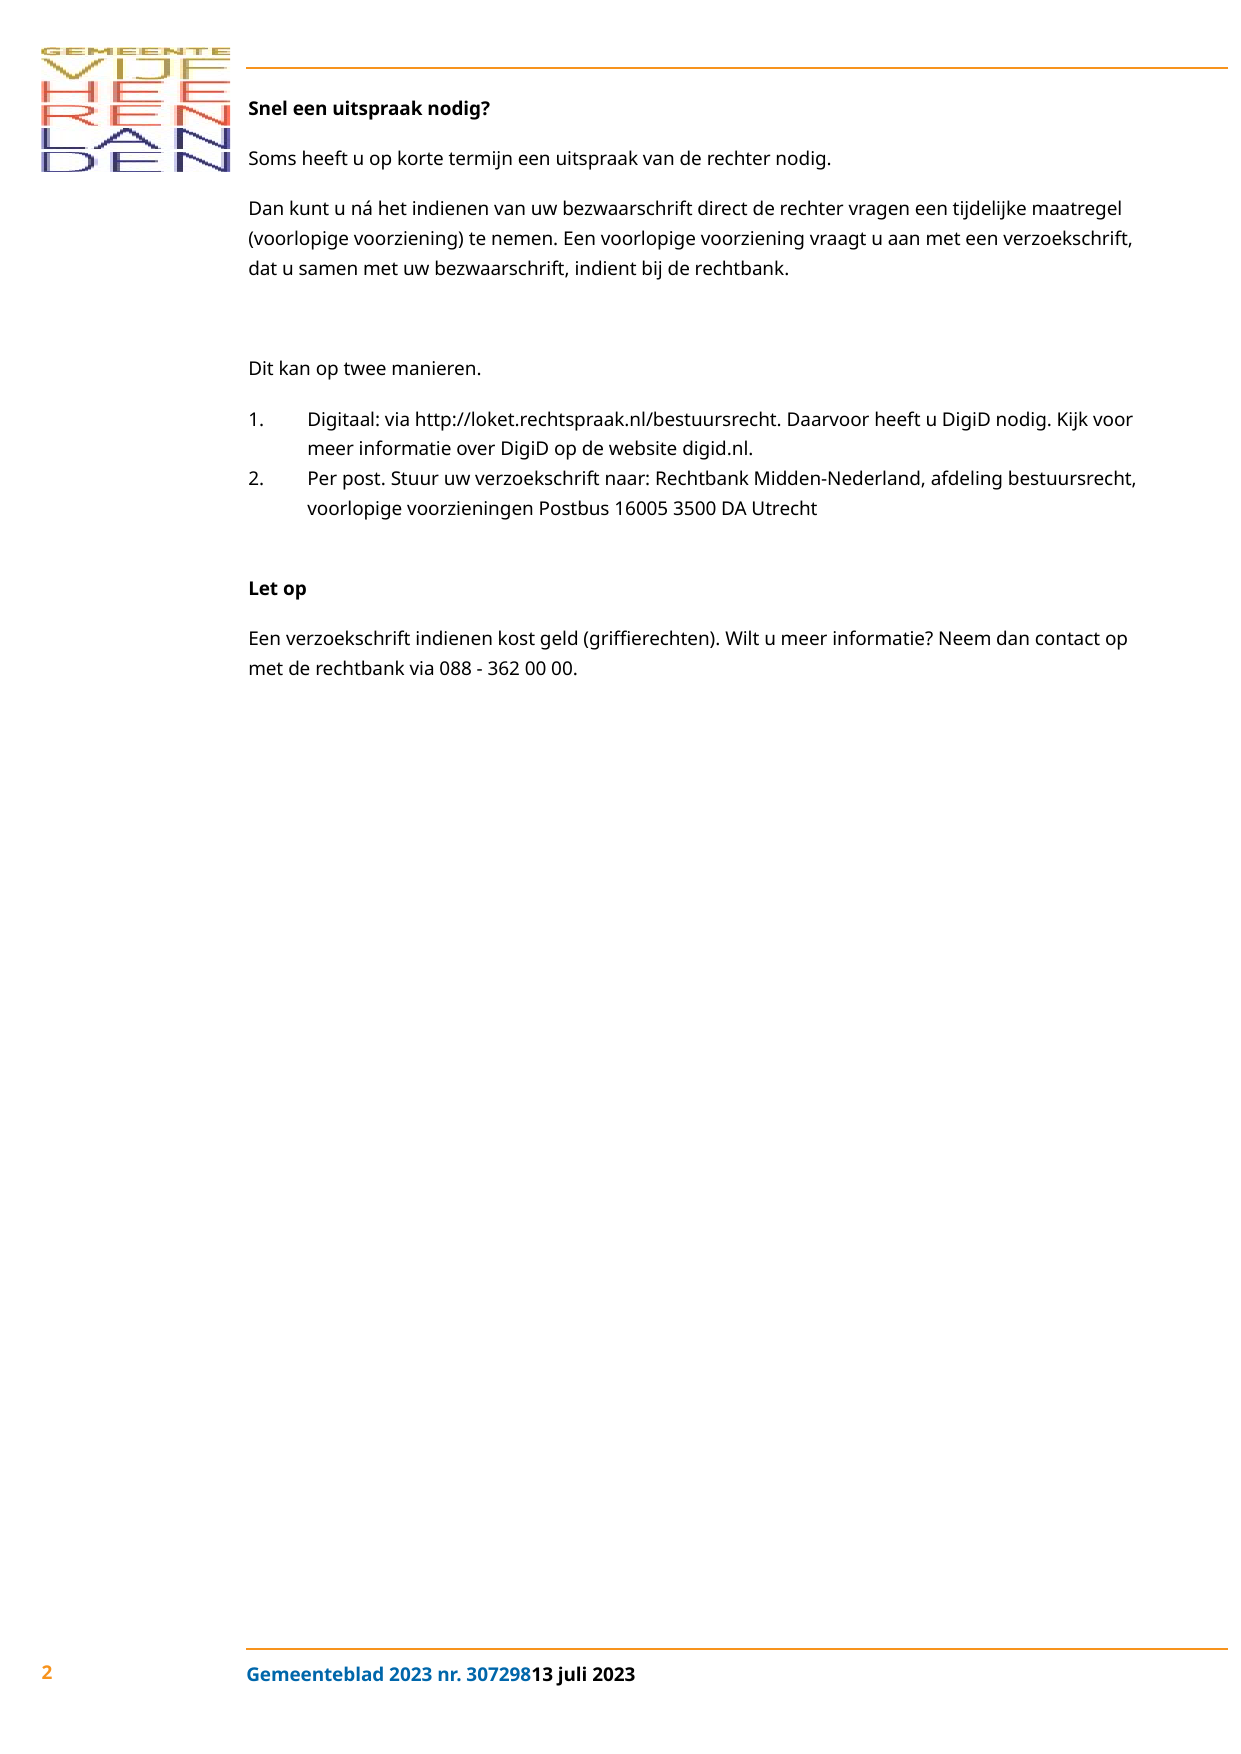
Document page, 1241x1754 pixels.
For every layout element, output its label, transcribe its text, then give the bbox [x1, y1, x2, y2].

text Let op [248, 575, 1152, 601]
picture [41, 47, 231, 172]
text Soms heeft u op korte termijn een uitspraak van de rechter nodig. [248, 145, 1152, 171]
text Dan kunt u ná het indienen van uw bezwaarschrift direct de rechter vragen een tijdelijke maatregel (voorlopige voorziening) te nemen. Een voorlopige voorziening vraagt u aan met een verzoekschrift, dat u samen met uw bezwaarschrift, indient bij de rechtbank. [248, 196, 1152, 281]
text Een verzoekschrift indienen kost geld (griffierechten). Wilt u meer informatie? Neem dan contact op met de rechtbank via 088 - 362 00 00. [248, 625, 1152, 681]
list Per post. Stuur uw verzoekschrift naar: Rechtbank Midden-Nederland, afdeling bestuursrecht, voorlopige voorzieningen Postbus 16005 3500 DA Utrecht [248, 465, 1152, 521]
list Digitaal: via http://loket.rechtspraak.nl/bestuursrecht. Daarvoor heeft u DigiD nodig. Kijk voor meer informatie over DigiD op de website digid.nl. [248, 406, 1152, 461]
text Dit kan op twee manieren. [248, 356, 1152, 381]
text Snel een uitspraak nodig? [248, 95, 1152, 121]
